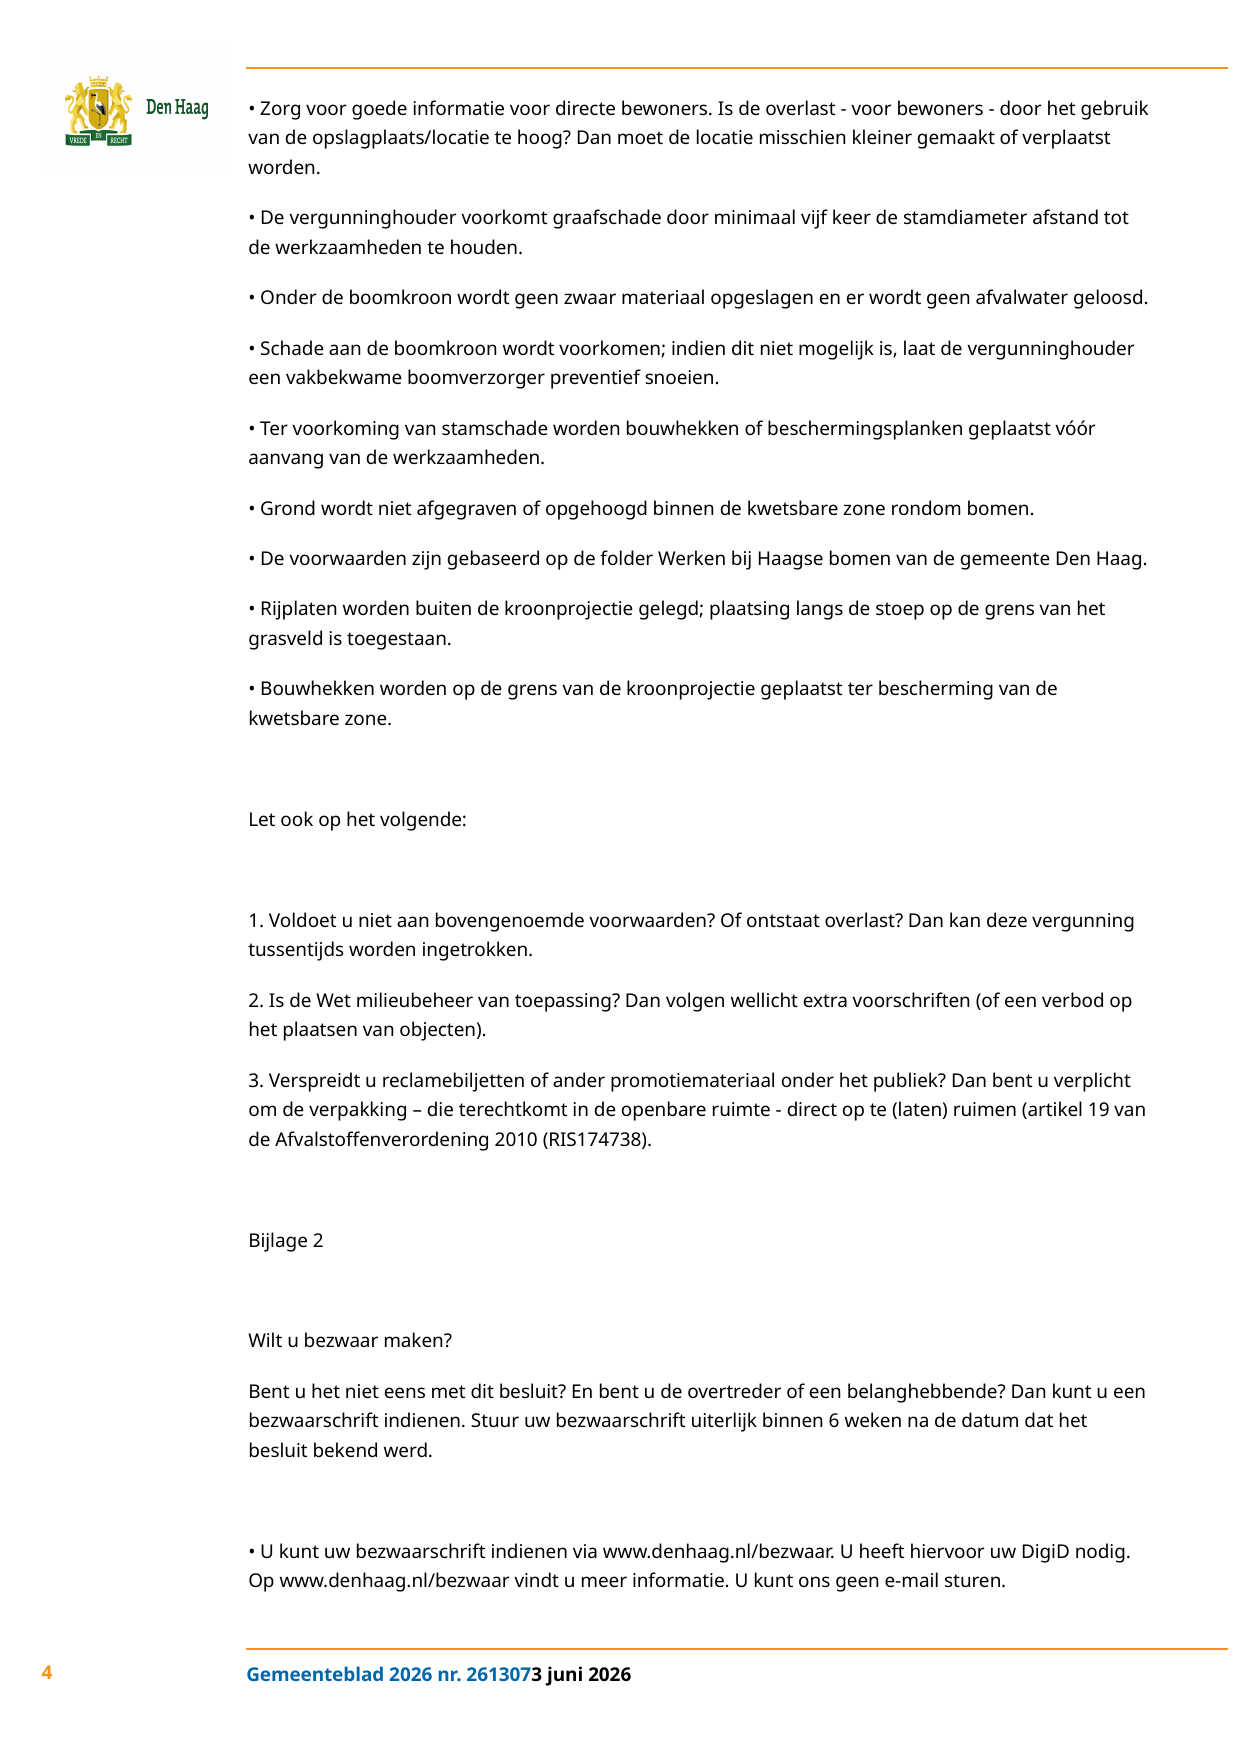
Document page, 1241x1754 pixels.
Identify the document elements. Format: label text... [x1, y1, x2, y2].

text • De vergunninghouder voorkomt graafschade door minimaal vijf keer de stamdiameter afstand tot de werkzaamheden te houden. [248, 204, 1152, 260]
text Bijlage 2 [248, 1227, 1152, 1253]
text • Schade aan de boomkroon wordt voorkomen; indien dit niet mogelijk is, laat de vergunninghouder een vakbekwame boomverzorger preventief snoeien. [248, 335, 1152, 390]
text Bent u het niet eens met dit besluit? En bent u de overtreder of een belanghebbende? Dan kunt u een bezwaarschrift indienen. Stuur uw bezwaarschrift uiterlijk binnen 6 weken na de datum dat het besluit bekend werd. [248, 1378, 1152, 1463]
text • De voorwaarden zijn gebaseerd op de folder Werken bij Haagse bomen van de gemeente Den Haag. [248, 545, 1152, 571]
text Wilt u bezwaar maken? [248, 1328, 1152, 1353]
text • Onder de boomkroon wordt geen zwaar materiaal opgeslagen en er wordt geen afvalwater geloosd. [248, 284, 1152, 310]
text 1. Voldoet u niet aan bovengenoemde voorwaarden? Of ontstaat overlast? Dan kan deze vergunning tussentijds worden ingetrokken. [248, 907, 1152, 962]
text • Zorg voor goede informatie voor directe bewoners. Is de overlast - voor bewoners - door het gebruik van de opslagplaats/locatie te hoog? Dan moet de locatie misschien kleiner gemaakt of verplaatst worden. [248, 95, 1152, 180]
text • Grond wordt niet afgegraven of opgehoogd binnen de kwetsbare zone rondom bomen. [248, 495, 1152, 521]
text • Ter voorkoming van stamschade worden bouwhekken of beschermingsplanken geplaatst vóór aanvang van de werkzaamheden. [248, 415, 1152, 470]
picture [41, 47, 231, 172]
text • Bouwhekken worden op de grens van de kroonprojectie geplaatst ter bescherming van de kwetsbare zone. [248, 676, 1152, 731]
text • U kunt uw bezwaarschrift indienen via www.denhaag.nl/bezwaar. U heeft hiervoor uw DigiD nodig. Op www.denhaag.nl/bezwaar vindt u meer informatie. U kunt ons geen e-mail sturen. [248, 1538, 1152, 1593]
text Let ook op het volgende: [248, 806, 1152, 832]
text 3. Verspreidt u reclamebiljetten of ander promotiemateriaal onder het publiek? Dan bent u verplicht om de verpakking – die terechtkomt in de openbare ruimte - direct op te (laten) ruimen (artikel 19 van de Afvalstoffenverordening 2010 (RIS174738). [248, 1067, 1152, 1152]
text • Rijplaten worden buiten de kroonprojectie gelegd; plaatsing langs de stoep op de grens van het grasveld is toegestaan. [248, 596, 1152, 651]
text 2. Is de Wet milieubeheer van toepassing? Dan volgen wellicht extra voorschriften (of een verbod op het plaatsen van objecten). [248, 987, 1152, 1042]
